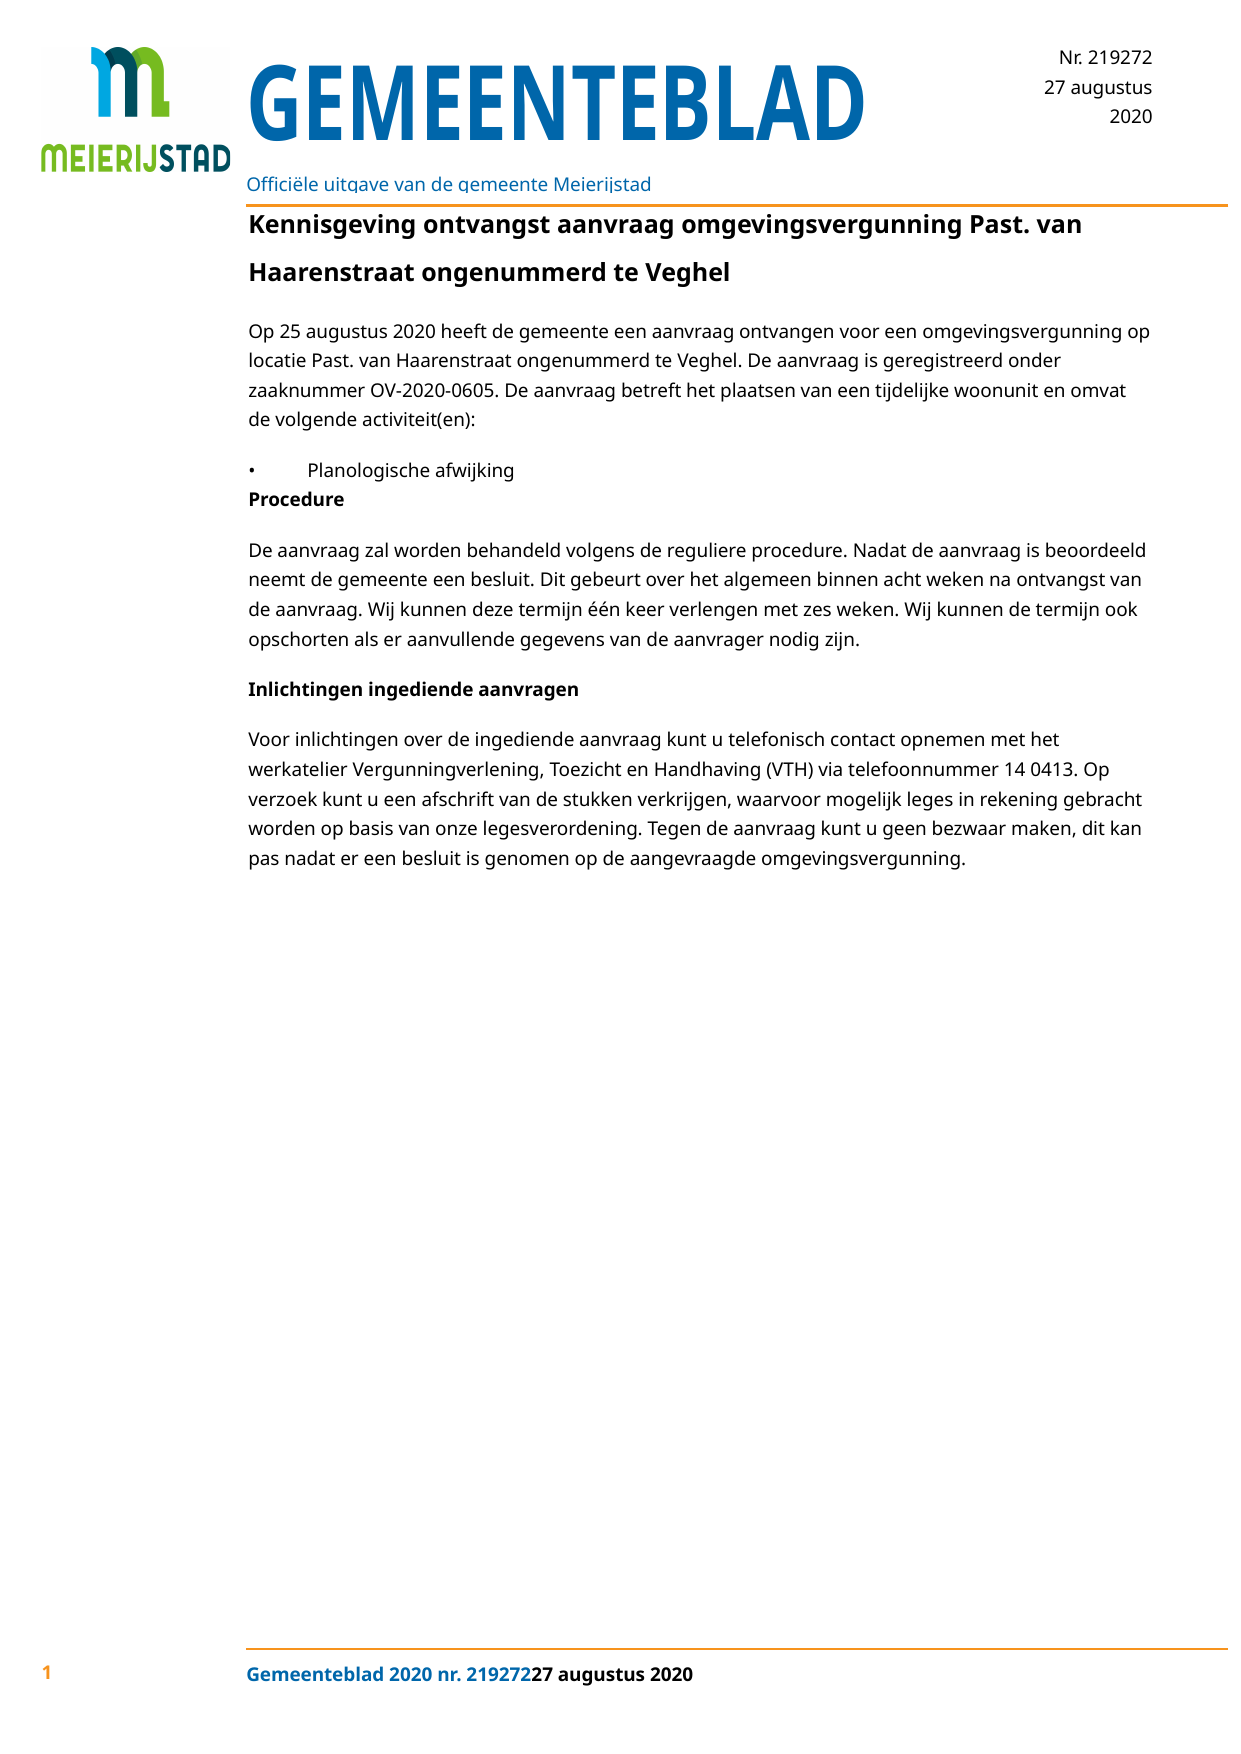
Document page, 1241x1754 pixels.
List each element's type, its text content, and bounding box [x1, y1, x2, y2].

text Kennisgeving ontvangst aanvraag omgevingsvergunning Past. van Haarenstraat ongenummerd te Veghel [248, 207, 1152, 288]
picture [41, 47, 231, 172]
text De aanvraag zal worden behandeld volgens de reguliere procedure. Nadat de aanvraag is beoordeeld neemt de gemeente een besluit. Dit gebeurt over het algemeen binnen acht weken na ontvangst van de aanvraag. Wij kunnen deze termijn één keer verlengen met zes weken. Wij kunnen de termijn ook opschorten als er aanvullende gegevens van de aanvrager nodig zijn. [248, 537, 1152, 652]
list Planologische afwijking [248, 457, 1152, 483]
text Procedure [248, 487, 1152, 512]
text Inlichtingen ingediende aanvragen [248, 676, 1152, 702]
text Voor inlichtingen over de ingediende aanvraag kunt u telefonisch contact opnemen met het werkatelier Vergunningverlening, Toezicht en Handhaving (VTH) via telefoonnummer 14 0413. Op verzoek kunt u een afschrift van de stukken verkrijgen, waarvoor mogelijk leges in rekening gebracht worden op basis van onze legesverordening. Tegen de aanvraag kunt u geen bezwaar maken, dit kan pas nadat er een besluit is genomen op de aangevraagde omgevingsvergunning. [248, 727, 1152, 871]
text Op 25 augustus 2020 heeft de gemeente een aanvraag ontvangen voor een omgevingsvergunning op locatie Past. van Haarenstraat ongenummerd te Veghel. De aanvraag is geregistreerd onder zaaknummer OV-2020-0605. De aanvraag betreft het plaatsen van een tijdelijke woonunit en omvat de volgende activiteit(en): [248, 318, 1152, 432]
